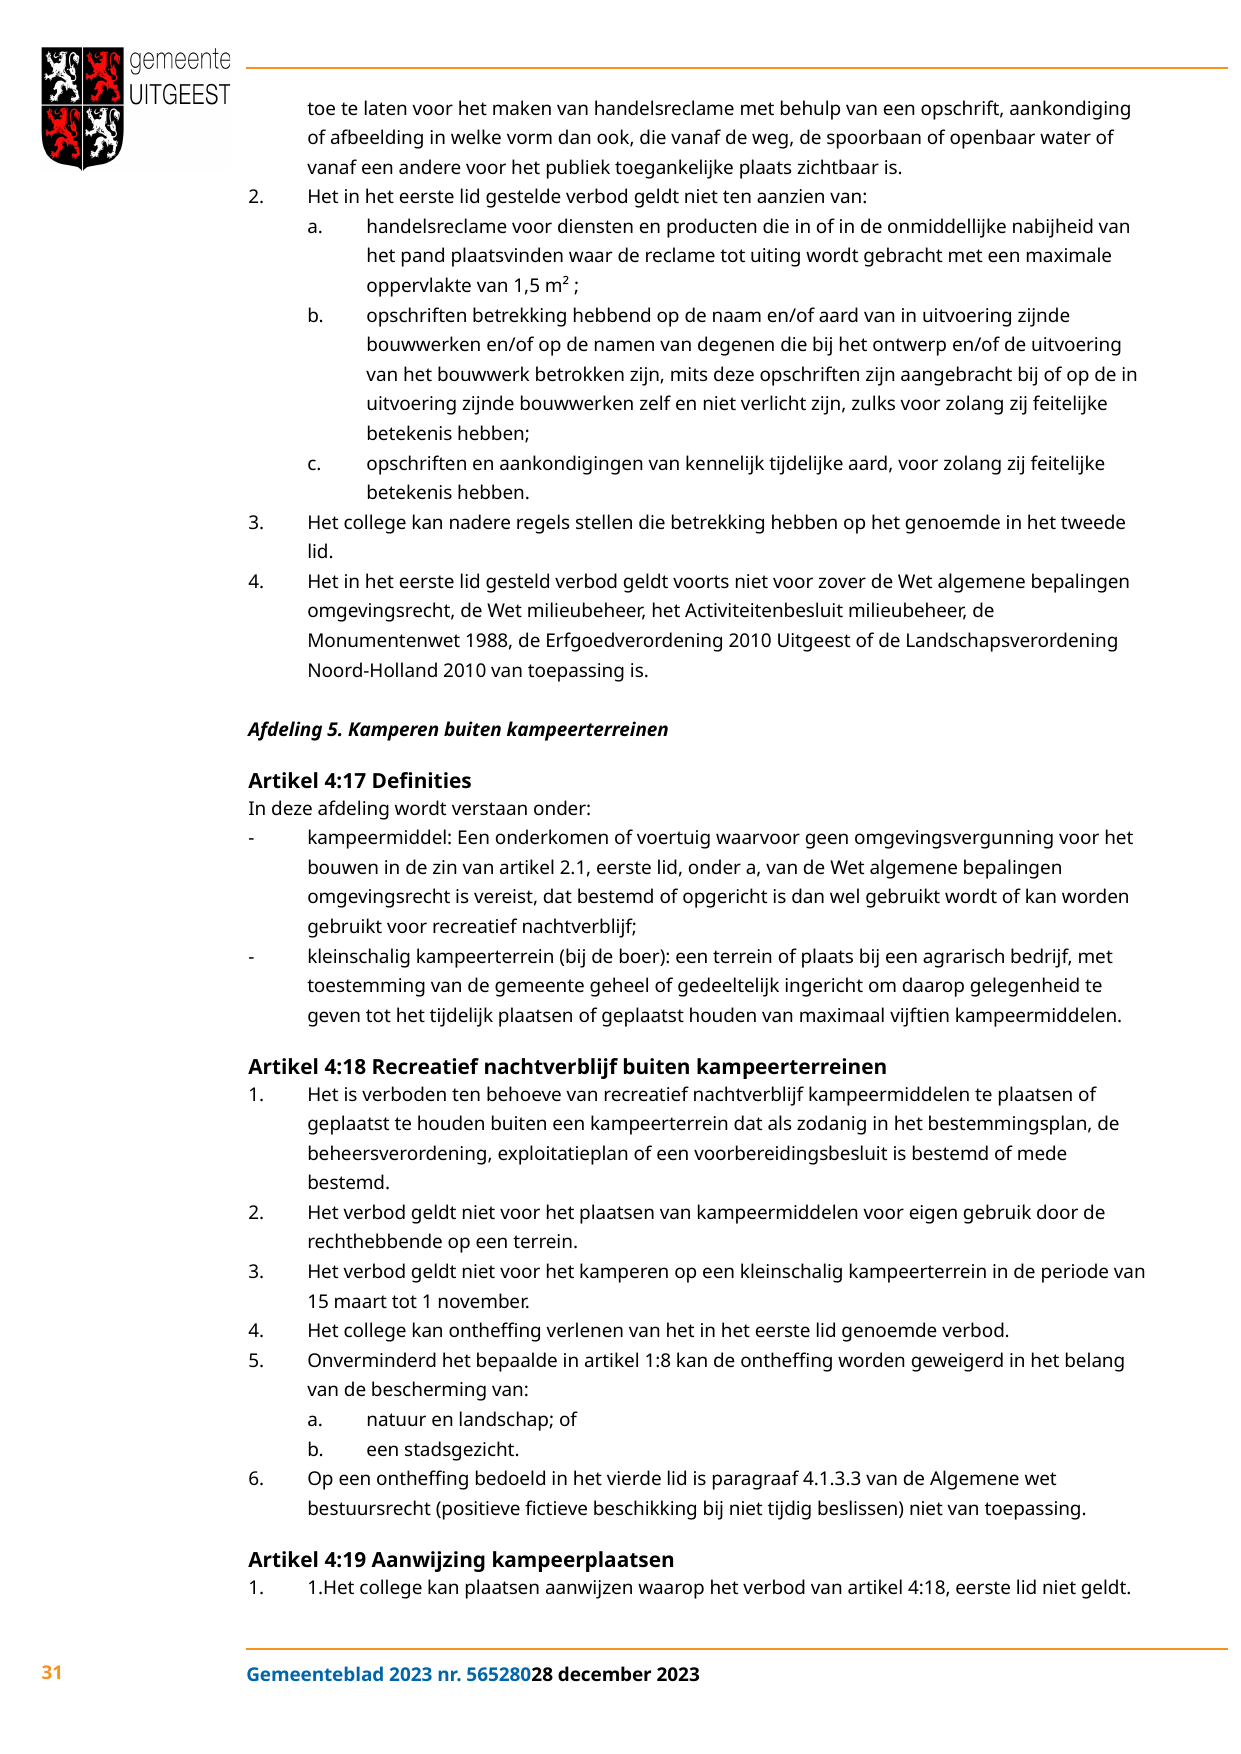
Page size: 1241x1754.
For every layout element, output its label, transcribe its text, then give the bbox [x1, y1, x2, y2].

list een stadsgezicht. [307, 1436, 1152, 1462]
list toe te laten voor het maken van handelsreclame met behulp van een opschrift, aankondiging of afbeelding in welke vorm dan ook, die vanaf de weg, de spoorbaan of openbaar water of vanaf een andere voor het publiek toegankelijke plaats zichtbaar is. [248, 95, 1152, 180]
text In deze afdeling wordt verstaan onder: [248, 795, 1152, 821]
list Het is verboden ten behoeve van recreatief nachtverblijf kampeermiddelen te plaatsen of geplaatst te houden buiten een kampeerterrein dat als zodanig in het bestemmingsplan, de beheersverordening, exploitatieplan of een voorbereidingsbesluit is bestemd of mede bestemd. [248, 1081, 1152, 1195]
list kleinschalig kampeerterrein (bij de boer): een terrein of plaats bij een agrarisch bedrijf, met toestemming van de gemeente geheel of gedeeltelijk ingericht om daarop gelegenheid te geven tot het tijdelijk plaatsen of geplaatst houden van maximaal vijftien kampeermiddelen. [248, 943, 1152, 1028]
text Afdeling 5. Kamperen buiten kampeerterreinen [248, 716, 1152, 742]
list Op een ontheffing bedoeld in het vierde lid is paragraaf 4.1.3.3 van de Algemene wet bestuursrecht (positieve fictieve beschikking bij niet tijdig beslissen) niet van toepassing. [248, 1465, 1152, 1521]
list kampeermiddel: Een onderkomen of voertuig waarvoor geen omgevingsvergunning voor het bouwen in de zin van artikel 2.1, eerste lid, onder a, van de Wet algemene bepalingen omgevingsrecht is vereist, dat bestemd of opgericht is dan wel gebruikt wordt of kan worden gebruikt voor recreatief nachtverblijf; [248, 824, 1152, 939]
list 1.Het college kan plaatsen aanwijzen waarop het verbod van artikel 4:18, eerste lid niet geldt. [248, 1574, 1152, 1599]
list Het college kan nadere regels stellen die betrekking hebben op het genoemde in het tweede lid. [248, 509, 1152, 564]
text Artikel 4:19 Aanwijzing kampeerplaatsen [248, 1545, 1152, 1574]
list Het in het eerste lid gesteld verbod geldt voorts niet voor zover de Wet algemene bepalingen omgevingsrecht, de Wet milieubeheer, het Activiteitenbesluit milieubeheer, de Monumentenwet 1988, de Erfgoedverordening 2010 Uitgeest of de Landschapsverordening Noord-Holland 2010 van toepassing is. [248, 568, 1152, 683]
list handelsreclame voor diensten en producten die in of in de onmiddellijke nabijheid van het pand plaatsvinden waar de reclame tot uiting wordt gebracht met een maximale oppervlakte van 1,5 m² ; [307, 213, 1152, 298]
list Het verbod geldt niet voor het kamperen op een kleinschalig kampeerterrein in de periode van 15 maart tot 1 november. [248, 1258, 1152, 1314]
text Artikel 4:17 Definities [248, 766, 1152, 795]
list Onverminderd het bepaalde in artikel 1:8 kan de ontheffing worden geweigerd in het belang van de bescherming van: [248, 1347, 1152, 1402]
picture [41, 47, 231, 172]
list Het verbod geldt niet voor het plaatsen van kampeermiddelen voor eigen gebruik door de rechthebbende op een terrein. [248, 1199, 1152, 1254]
list opschriften en aankondigingen van kennelijk tijdelijke aard, voor zolang zij feitelijke betekenis hebben. [307, 450, 1152, 505]
list opschriften betrekking hebbend op de naam en/of aard van in uitvoering zijnde bouwwerken en/of op de namen van degenen die bij het ontwerp en/of de uitvoering van het bouwwerk betrokken zijn, mits deze opschriften zijn aangebracht bij of op de in uitvoering zijnde bouwwerken zelf en niet verlicht zijn, zulks voor zolang zij feitelijke betekenis hebben; [307, 302, 1152, 446]
text Artikel 4:18 Recreatief nachtverblijf buiten kampeerterreinen [248, 1052, 1152, 1081]
list Het in het eerste lid gestelde verbod geldt niet ten aanzien van: [248, 183, 1152, 209]
list natuur en landschap; of [307, 1406, 1152, 1432]
list Het college kan ontheffing verlenen van het in het eerste lid genoemde verbod. [248, 1317, 1152, 1343]
